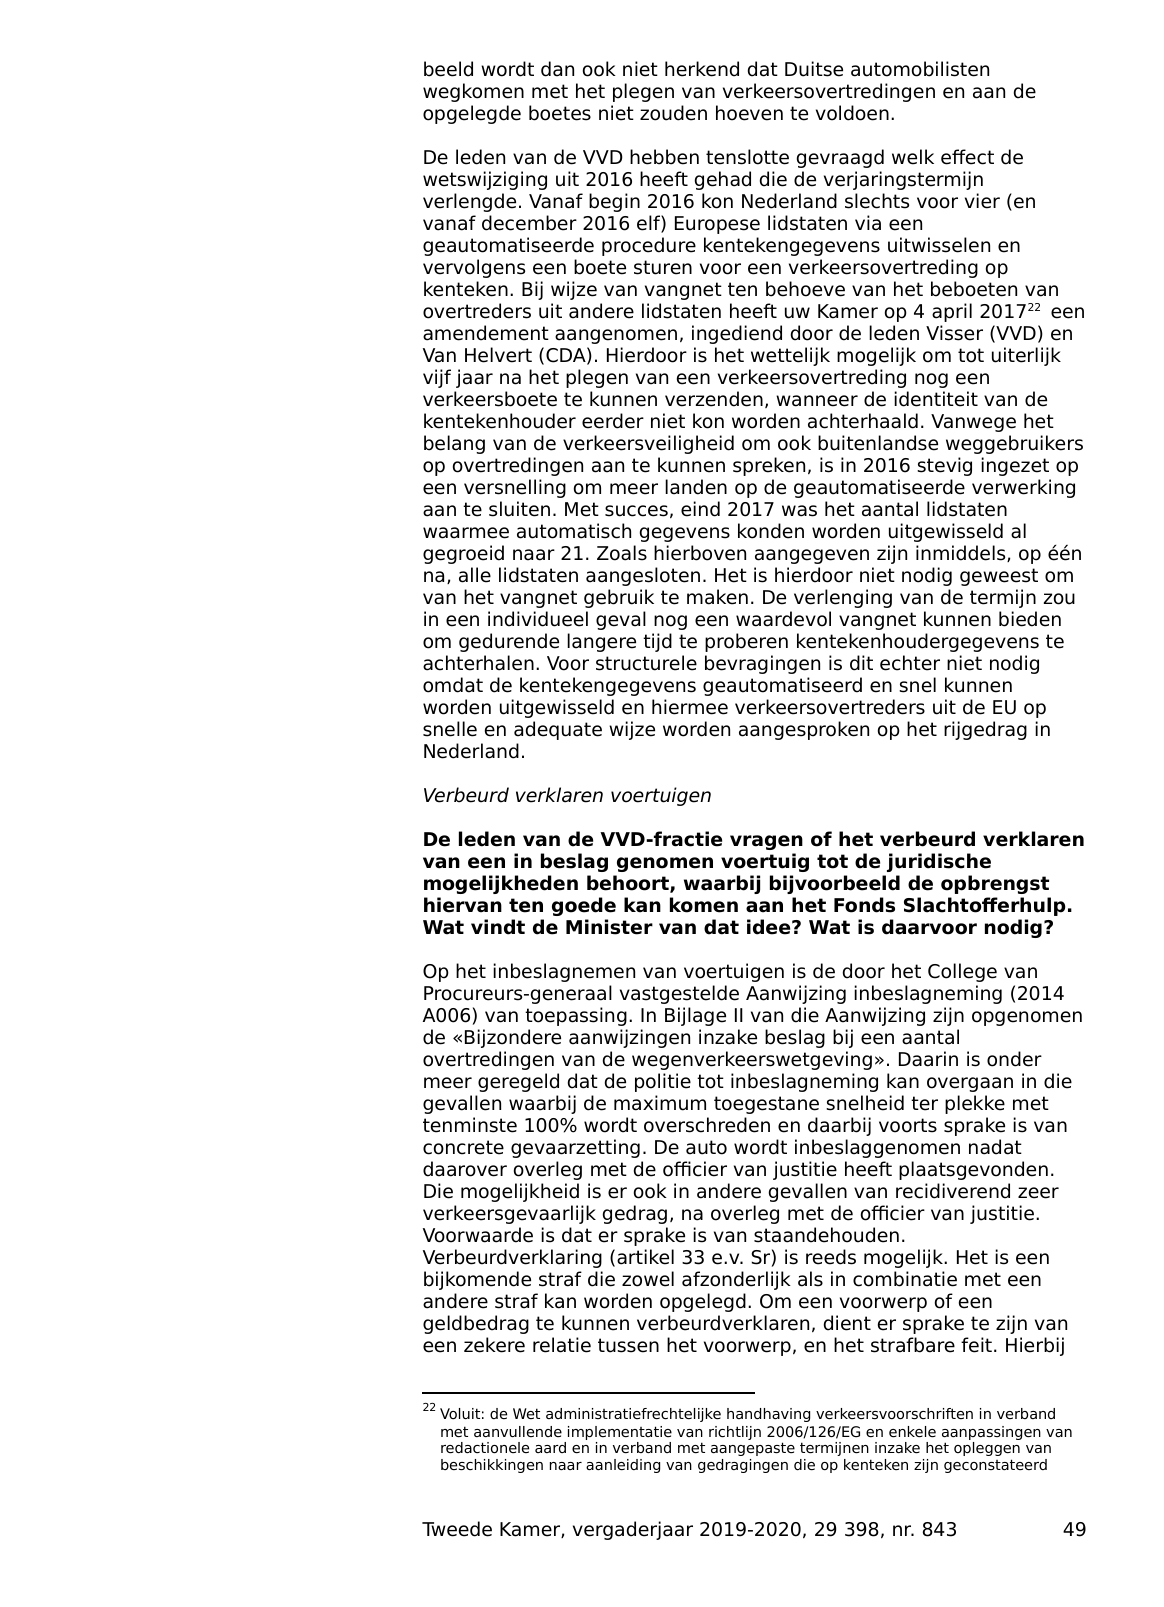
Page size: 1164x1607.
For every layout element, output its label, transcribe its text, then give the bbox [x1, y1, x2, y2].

text beeld wordt dan ook niet herkend dat Duitse automobilisten wegkomen met het plegen van verkeersovertredingen en aan de opgelegde boetes niet zouden hoeven te voldoen. [422, 59, 1087, 125]
text Voluit: de Wet administratiefrechtelijke handhaving verkeersvoorschriften in verband met aanvullende implementatie van richtlijn 2006/126/EG en enkele aanpassingen van redactionele aard en in verband met aangepaste termijnen inzake het opleggen van beschikkingen naar aanleiding van gedragingen die op kenteken zijn geconstateerd [422, 1402, 1087, 1474]
text De leden van de VVD hebben tenslotte gevraagd welk effect de wetswijziging uit 2016 heeft gehad die de verjaringstermijn verlengde. Vanaf begin 2016 kon Nederland slechts voor vier (en vanaf december 2016 elf) Europese lidstaten via een geautomatiseerde procedure kentekengegevens uitwisselen en vervolgens een boete sturen voor een verkeersovertreding op kenteken. Bij wijze van vangnet ten behoeve van het beboeten van overtreders uit andere lidstaten heeft uw Kamer op 4 april 2017 een amendement aangenomen, ingediend door de leden Visser (VVD) en Van Helvert (CDA). Hierdoor is het wettelijk mogelijk om tot uiterlijk vijf jaar na het plegen van een verkeersovertreding nog een verkeersboete te kunnen verzenden, wanneer de identiteit van de kentekenhouder eerder niet kon worden achterhaald. Vanwege het belang van de verkeersveiligheid om ook buitenlandse weggebruikers op overtredingen aan te kunnen spreken, is in 2016 stevig ingezet op een versnelling om meer landen op de geautomatiseerde verwerking aan te sluiten. Met succes, eind 2017 was het aantal lidstaten waarmee automatisch gegevens konden worden uitgewisseld al gegroeid naar 21. Zoals hierboven aangegeven zijn inmiddels, op één na, alle lidstaten aangesloten. Het is hierdoor niet nodig geweest om van het vangnet gebruik te maken. De verlenging van de termijn zou in een individueel geval nog een waardevol vangnet kunnen bieden om gedurende langere tijd te proberen kentekenhoudergegevens te achterhalen. Voor structurele bevragingen is dit echter niet nodig omdat de kentekengegevens geautomatiseerd en snel kunnen worden uitgewisseld en hiermee verkeersovertreders uit de EU op snelle en adequate wijze worden aangesproken op het rijgedrag in Nederland. [422, 147, 1087, 763]
text Op het inbeslagnemen van voertuigen is de door het College van Procureurs-generaal vastgestelde Aanwijzing inbeslagneming (2014 A006) van toepassing. In Bijlage II van die Aanwijzing zijn opgenomen de «Bijzondere aanwijzingen inzake beslag bij een aantal overtredingen van de wegenverkeerswetgeving». Daarin is onder meer geregeld dat de politie tot inbeslagneming kan overgaan in die gevallen waarbij de maximum toegestane snelheid ter plekke met tenminste 100% wordt overschreden en daarbij voorts sprake is van concrete gevaarzetting. De auto wordt inbeslaggenomen nadat daarover overleg met de officier van justitie heeft plaatsgevonden. Die mogelijkheid is er ook in andere gevallen van recidiverend zeer verkeersgevaarlijk gedrag, na overleg met de officier van justitie. Voorwaarde is dat er sprake is van staandehouden. Verbeurdverklaring (artikel 33 e.v. Sr) is reeds mogelijk. Het is een bijkomende straf die zowel afzonderlijk als in combinatie met een andere straf kan worden opgelegd. Om een voorwerp of een geldbedrag te kunnen verbeurdverklaren, dient er sprake te zijn van een zekere relatie tussen het voorwerp, en het strafbare feit. Hierbij [422, 961, 1087, 1357]
text De leden van de VVD-fractie vragen of het verbeurd verklaren van een in beslag genomen voertuig tot de juridische mogelijkheden behoort, waarbij bijvoorbeeld de opbrengst hiervan ten goede kan komen aan het Fonds Slachtofferhulp. Wat vindt de Minister van dat idee? Wat is daarvoor nodig? [422, 829, 1087, 939]
subtitle Verbeurd verklaren voertuigen [422, 785, 1087, 807]
